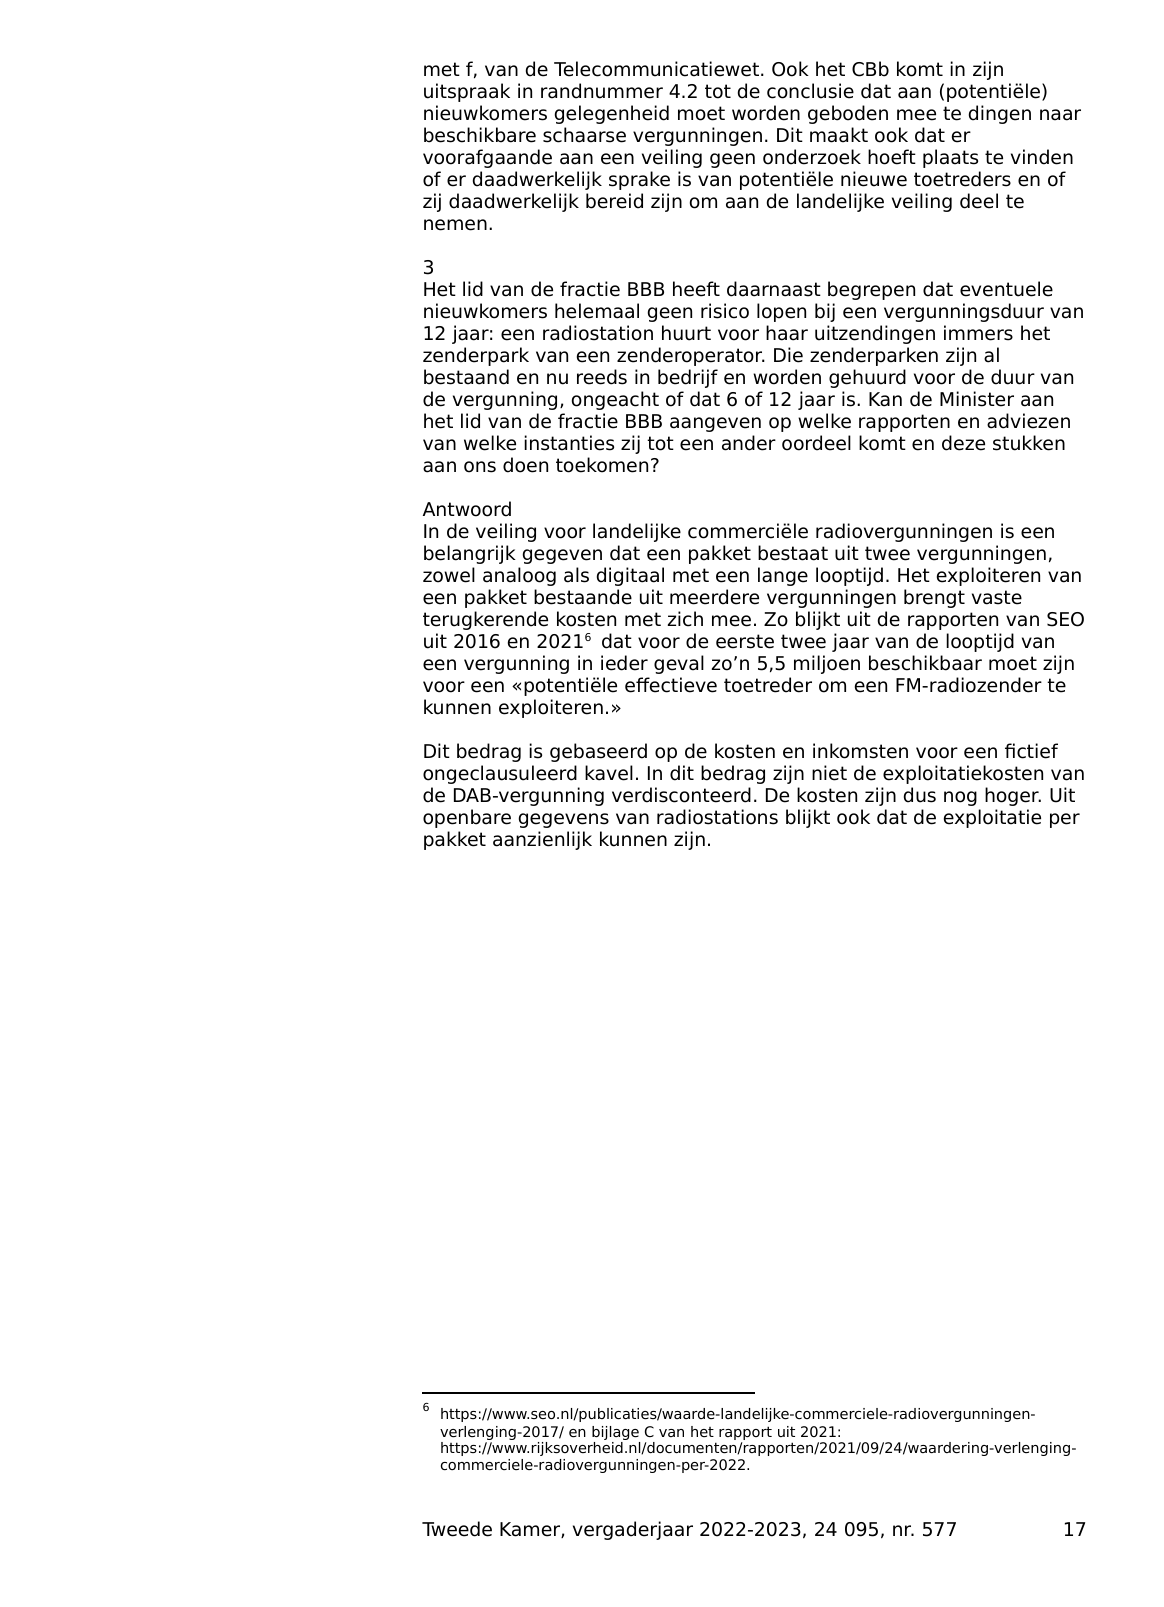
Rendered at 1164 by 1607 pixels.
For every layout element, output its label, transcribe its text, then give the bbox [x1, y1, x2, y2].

text In de veiling voor landelijke commerciële radiovergunningen is een belangrijk gegeven dat een pakket bestaat uit twee vergunningen, zowel analoog als digitaal met een lange looptijd. Het exploiteren van een pakket bestaande uit meerdere vergunningen brengt vaste terugkerende kosten met zich mee. Zo blijkt uit de rapporten van SEO uit 2016 en 2021 dat voor de eerste twee jaar van de looptijd van een vergunning in ieder geval zo’n 5,5 miljoen beschikbaar moet zijn voor een «potentiële effectieve toetreder om een FM-radiozender te kunnen exploiteren.» [422, 521, 1087, 719]
text Het lid van de fractie BBB heeft daarnaast begrepen dat eventuele nieuwkomers helemaal geen risico lopen bij een vergunningsduur van 12 jaar: een radiostation huurt voor haar uitzendingen immers het zenderpark van een zenderoperator. Die zenderparken zijn al bestaand en nu reeds in bedrijf en worden gehuurd voor de duur van de vergunning, ongeacht of dat 6 of 12 jaar is. Kan de Minister aan het lid van de fractie BBB aangeven op welke rapporten en adviezen van welke instanties zij tot een ander oordeel komt en deze stukken aan ons doen toekomen? [422, 279, 1087, 477]
text Dit bedrag is gebaseerd op de kosten en inkomsten voor een fictief ongeclausuleerd kavel. In dit bedrag zijn niet de exploitatiekosten van de DAB-vergunning verdisconteerd. De kosten zijn dus nog hoger. Uit openbare gegevens van radiostations blijkt ook dat de exploitatie per pakket aanzienlijk kunnen zijn. [422, 741, 1087, 851]
text Antwoord [422, 499, 1087, 521]
text met f, van de Telecommunicatiewet. Ook het CBb komt in zijn uitspraak in randnummer 4.2 tot de conclusie dat aan (potentiële) nieuwkomers gelegenheid moet worden geboden mee te dingen naar beschikbare schaarse vergunningen. Dit maakt ook dat er voorafgaande aan een veiling geen onderzoek hoeft plaats te vinden of er daadwerkelijk sprake is van potentiële nieuwe toetreders en of zij daadwerkelijk bereid zijn om aan de landelijke veiling deel te nemen. [422, 59, 1087, 235]
text https://www.seo.nl/publicaties/waarde-landelijke-commerciele-radiovergunningen-verlenging-2017/ en bijlage C van het rapport uit 2021: https://www.rijksoverheid.nl/documenten/rapporten/2021/09/24/waardering-verlenging-commerciele-radiovergunningen-per-2022. [422, 1402, 1087, 1474]
text 3 [422, 257, 1087, 279]
